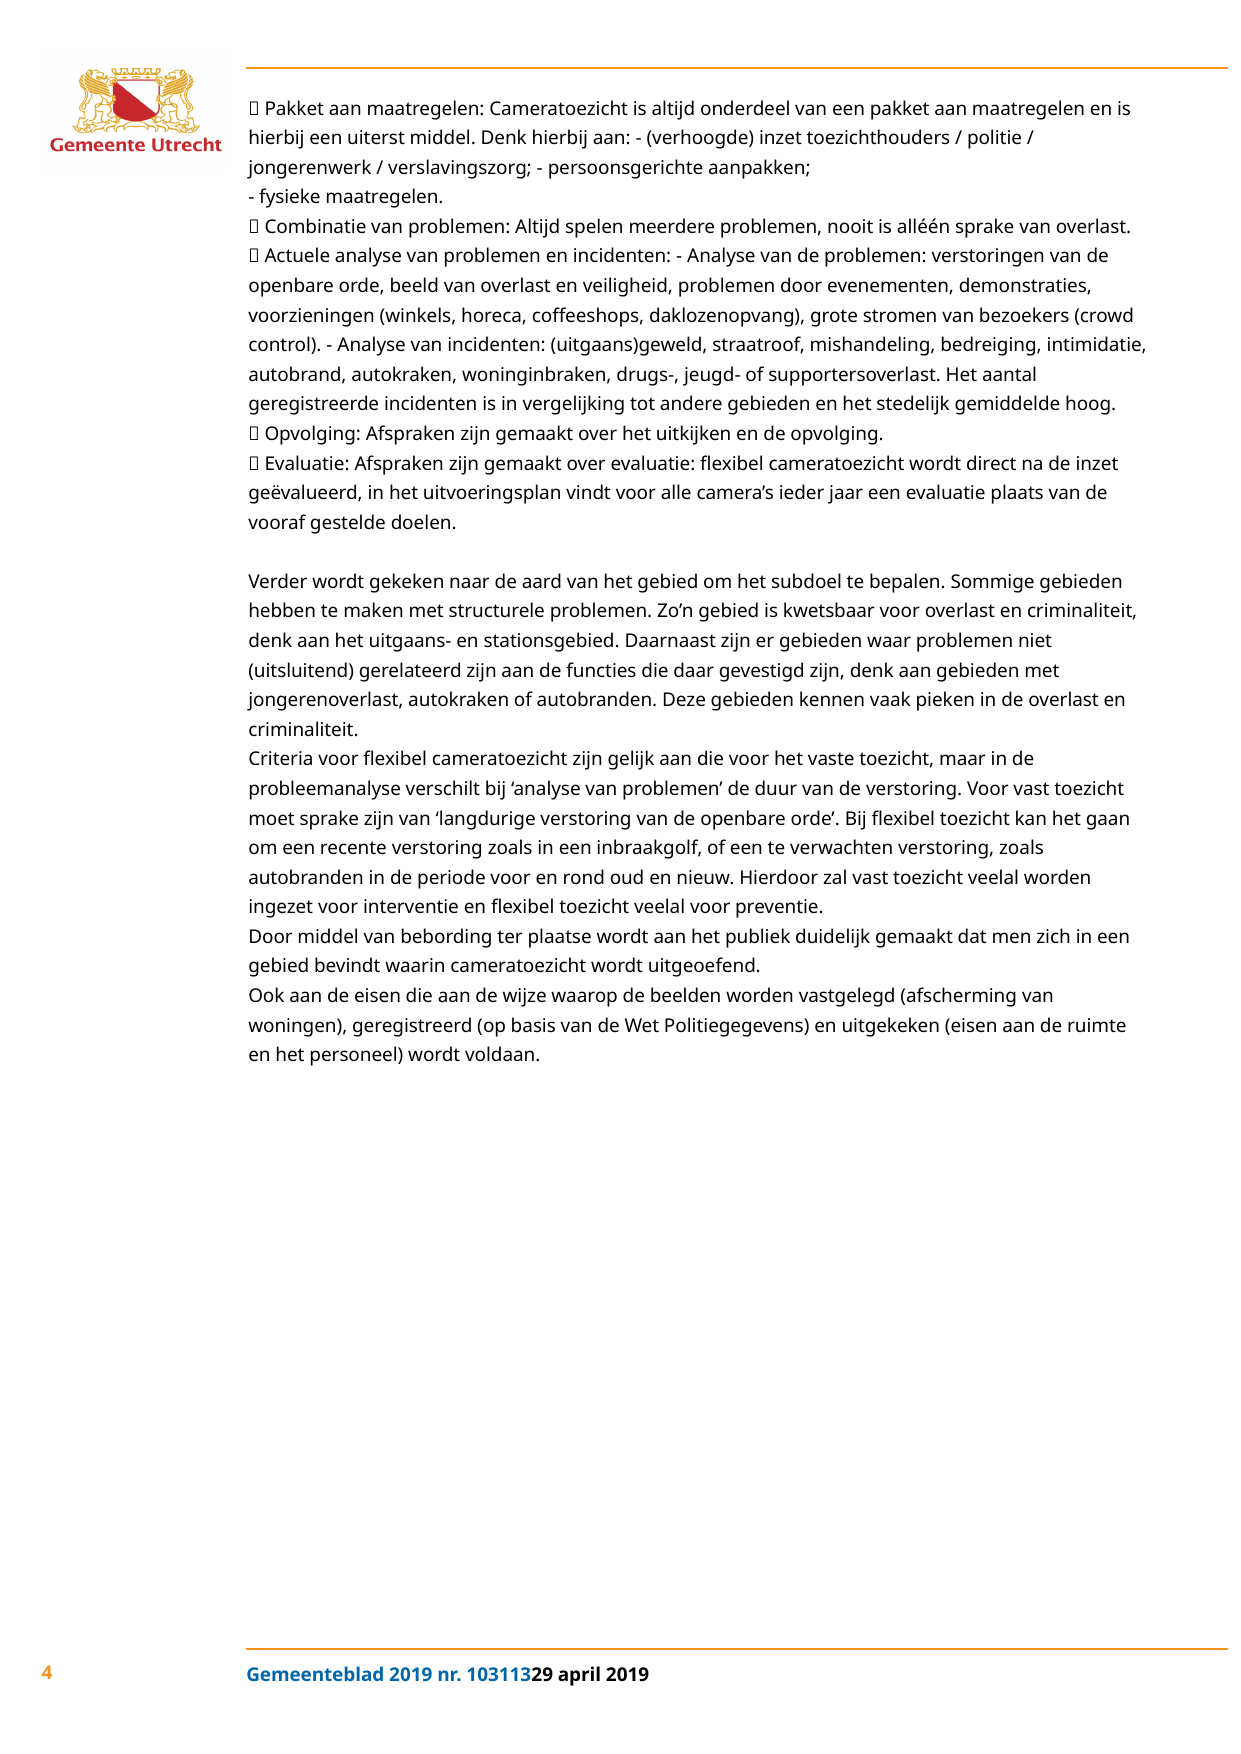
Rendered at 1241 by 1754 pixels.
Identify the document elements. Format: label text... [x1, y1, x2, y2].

text Ook aan de eisen die aan de wijze waarop de beelden worden vastgelegd (afscherming van woningen), geregistreerd (op basis van de Wet Politiegegevens) en uitgekeken (eisen aan de ruimte en het personeel) wordt voldaan. [248, 982, 1152, 1067]
text Door middel van bebording ter plaatse wordt aan het publiek duidelijk gemaakt dat men zich in een gebied bevindt waarin cameratoezicht wordt uitgeoefend. [248, 923, 1152, 978]
text  Opvolging: Afspraken zijn gemaakt over het uitkijken en de opvolging. [248, 420, 1152, 446]
text - fysieke maatregelen. [248, 183, 1152, 209]
picture [41, 47, 231, 172]
text  Pakket aan maatregelen: Cameratoezicht is altijd onderdeel van een pakket aan maatregelen en is hierbij een uiterst middel. Denk hierbij aan: - (verhoogde) inzet toezichthouders / politie / jongerenwerk / verslavingszorg; - persoonsgerichte aanpakken; [248, 95, 1152, 180]
text  Evaluatie: Afspraken zijn gemaakt over evaluatie: flexibel cameratoezicht wordt direct na de inzet geëvalueerd, in het uitvoeringsplan vindt voor alle camera’s ieder jaar een evaluatie plaats van de vooraf gestelde doelen. [248, 450, 1152, 535]
text Verder wordt gekeken naar de aard van het gebied om het subdoel te bepalen. Sommige gebieden hebben te maken met structurele problemen. Zo’n gebied is kwetsbaar voor overlast en criminaliteit, denk aan het uitgaans- en stationsgebied. Daarnaast zijn er gebieden waar problemen niet (uitsluitend) gerelateerd zijn aan de functies die daar gevestigd zijn, denk aan gebieden met jongerenoverlast, autokraken of autobranden. Deze gebieden kennen vaak pieken in de overlast en criminaliteit. [248, 568, 1152, 742]
text  Combinatie van problemen: Altijd spelen meerdere problemen, nooit is alléén sprake van overlast. [248, 213, 1152, 239]
text  Actuele analyse van problemen en incidenten: - Analyse van de problemen: verstoringen van de openbare orde, beeld van overlast en veiligheid, problemen door evenementen, demonstraties, voorzieningen (winkels, horeca, coffeeshops, daklozenopvang), grote stromen van bezoekers (crowd control). - Analyse van incidenten: (uitgaans)geweld, straatroof, mishandeling, bedreiging, intimidatie, autobrand, autokraken, woninginbraken, drugs-, jeugd- of supportersoverlast. Het aantal geregistreerde incidenten is in vergelijking tot andere gebieden en het stedelijk gemiddelde hoog. [248, 243, 1152, 416]
text Criteria voor flexibel cameratoezicht zijn gelijk aan die voor het vaste toezicht, maar in de probleemanalyse verschilt bij ‘analyse van problemen’ de duur van de verstoring. Voor vast toezicht moet sprake zijn van ‘langdurige verstoring van de openbare orde’. Bij flexibel toezicht kan het gaan om een recente verstoring zoals in een inbraakgolf, of een te verwachten verstoring, zoals autobranden in de periode voor en rond oud en nieuw. Hierdoor zal vast toezicht veelal worden ingezet voor interventie en flexibel toezicht veelal voor preventie. [248, 746, 1152, 919]
